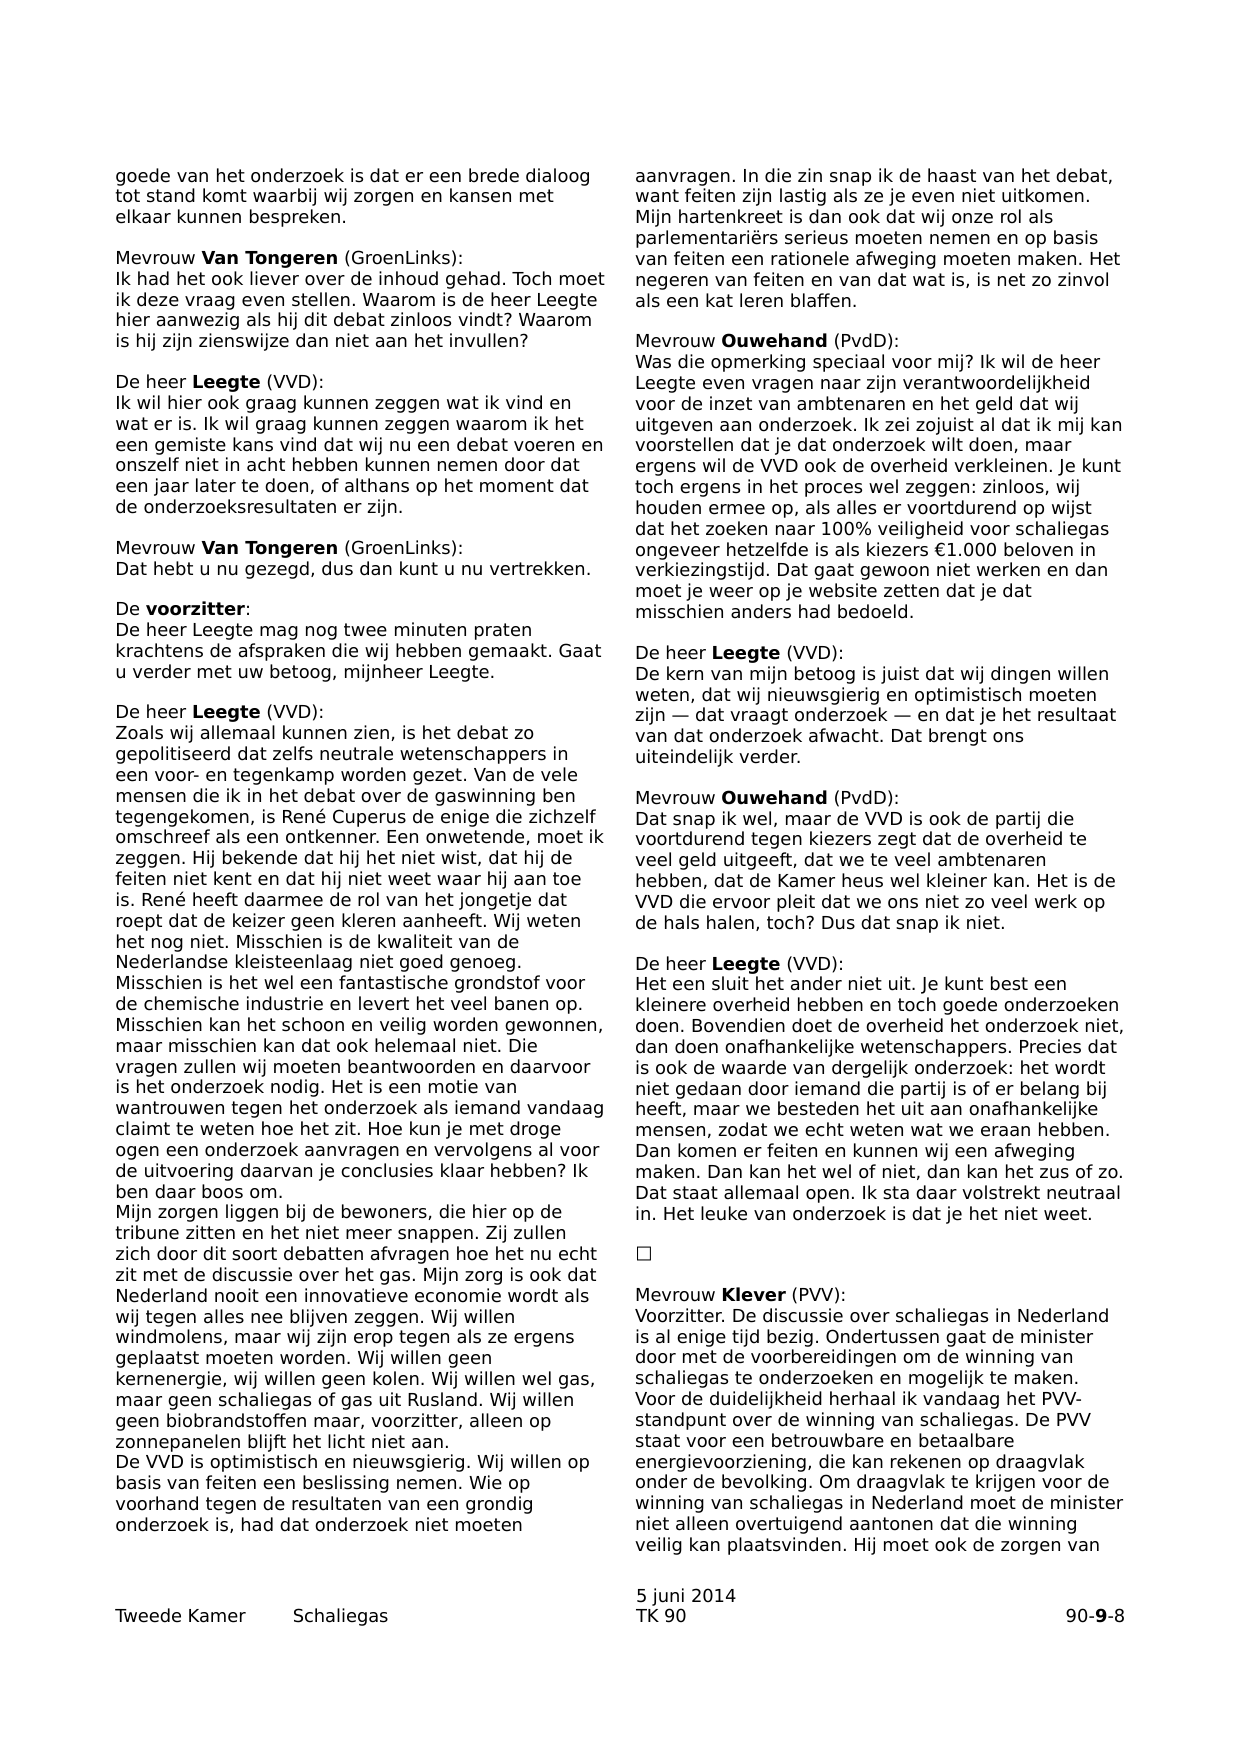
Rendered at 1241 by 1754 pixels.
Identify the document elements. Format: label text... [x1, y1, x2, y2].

text aanvragen. In die zin snap ik de haast van het debat, want feiten zijn lastig als ze je even niet uitkomen. Mijn hartenkreet is dan ook dat wij onze rol als parlementariërs serieus moeten nemen en op basis van feiten een rationele afweging moeten maken. Het negeren van feiten en van dat wat is, is net zo zinvol als een kat leren blaffen. [635, 165, 1125, 311]
text Ik wil hier ook graag kunnen zeggen wat ik vind en wat er is. Ik wil graag kunnen zeggen waarom ik het een gemiste kans vind dat wij nu een debat voeren en onszelf niet in acht hebben kunnen nemen door dat een jaar later te doen, of althans op het moment dat de onderzoeksresultaten er zijn. [115, 393, 605, 518]
text De heer Leegte (VVD): [635, 953, 1125, 974]
text Was die opmerking speciaal voor mij? Ik wil de heer Leegte even vragen naar zijn verantwoordelijkheid voor de inzet van ambtenaren en het geld dat wij uitgeven aan onderzoek. Ik zei zojuist al dat ik mij kan voorstellen dat je dat onderzoek wilt doen, maar ergens wil de VVD ook de overheid verkleinen. Je kunt toch ergens in het proces wel zeggen: zinloos, wij houden ermee op, als alles er voortdurend op wijst dat het zoeken naar 100% veiligheid voor schaliegas ongeveer hetzelfde is als kiezers €1.000 beloven in verkiezingstijd. Dat gaat gewoon niet werken en dan moet je weer op je website zetten dat je dat misschien anders had bedoeld. [635, 352, 1125, 623]
text De heer Leegte mag nog twee minuten praten krachtens de afspraken die wij hebben gemaakt. Gaat u verder met uw betoog, mijnheer Leegte. [115, 620, 605, 682]
text Mevrouw Van Tongeren (GroenLinks): [115, 248, 605, 268]
text De voorzitter: [115, 599, 605, 620]
text Mevrouw Klever (PVV): [635, 1285, 1125, 1306]
text De heer Leegte (VVD): [115, 702, 605, 723]
text Dat hebt u nu gezegd, dus dan kunt u nu vertrekken. [115, 558, 605, 579]
text ⬜ [635, 1244, 1125, 1265]
text Mevrouw Ouwehand (PvdD): [635, 788, 1125, 808]
text Ik had het ook liever over de inhoud gehad. Toch moet ik deze vraag even stellen. Waarom is de heer Leegte hier aanwezig als hij dit debat zinloos vindt? Waarom is hij zijn zienswijze dan niet aan het invullen? [115, 268, 605, 352]
text Mevrouw Van Tongeren (GroenLinks): [115, 538, 605, 558]
text Voorzitter. De discussie over schaliegas in Nederland is al enige tijd bezig. Ondertussen gaat de minister door met de voorbereidingen om de winning van schaliegas te onderzoeken en mogelijk te maken. Voor de duidelijkheid herhaal ik vandaag het PVV-standpunt over de winning van schaliegas. De PVV staat voor een betrouwbare en betaalbare energievoorziening, die kan rekenen op draagvlak onder de bevolking. Om draagvlak te krijgen voor de winning van schaliegas in Nederland moet de minister niet alleen overtuigend aantonen dat die winning veilig kan plaatsvinden. Hij moet ook de zorgen van [635, 1306, 1125, 1556]
text De kern van mijn betoog is juist dat wij dingen willen weten, dat wij nieuwsgierig en optimistisch moeten zijn — dat vraagt onderzoek — en dat je het resultaat van dat onderzoek afwacht. Dat brengt ons uiteindelijk verder. [635, 663, 1125, 768]
text Mevrouw Ouwehand (PvdD): [635, 331, 1125, 352]
text Dat snap ik wel, maar de VVD is ook de partij die voortdurend tegen kiezers zegt dat de overheid te veel geld uitgeeft, dat we te veel ambtenaren hebben, dat de Kamer heus wel kleiner kan. Het is de VVD die ervoor pleit dat we ons niet zo veel werk op de hals halen, toch? Dus dat snap ik niet. [635, 808, 1125, 933]
text De VVD is optimistisch en nieuwsgierig. Wij willen op basis van feiten een beslissing nemen. Wie op voorhand tegen de resultaten van een grondig onderzoek is, had dat onderzoek niet moeten [115, 1452, 605, 1536]
text De heer Leegte (VVD): [635, 643, 1125, 663]
text Zoals wij allemaal kunnen zien, is het debat zo gepolitiseerd dat zelfs neutrale wetenschappers in een voor- en tegenkamp worden gezet. Van de vele mensen die ik in het debat over de gaswinning ben tegengekomen, is René Cuperus de enige die zichzelf omschreef als een ontkenner. Een onwetende, moet ik zeggen. Hij bekende dat hij het niet wist, dat hij de feiten niet kent en dat hij niet weet waar hij aan toe is. René heeft daarmee de rol van het jongetje dat roept dat de keizer geen kleren aanheeft. Wij weten het nog niet. Misschien is de kwaliteit van de Nederlandse kleisteenlaag niet goed genoeg. Misschien is het wel een fantastische grondstof voor de chemische industrie en levert het veel banen op. Misschien kan het schoon en veilig worden gewonnen, maar misschien kan dat ook helemaal niet. Die vragen zullen wij moeten beantwoorden en daarvoor is het onderzoek nodig. Het is een motie van wantrouwen tegen het onderzoek als iemand vandaag claimt te weten hoe het zit. Hoe kun je met droge ogen een onderzoek aanvragen en vervolgens al voor de uitvoering daarvan je conclusies klaar hebben? Ik ben daar boos om. [115, 723, 605, 1202]
text Het een sluit het ander niet uit. Je kunt best een kleinere overheid hebben en toch goede onderzoeken doen. Bovendien doet de overheid het onderzoek niet, dan doen onafhankelijke wetenschappers. Precies dat is ook de waarde van dergelijk onderzoek: het wordt niet gedaan door iemand die partij is of er belang bij heeft, maar we besteden het uit aan onafhankelijke mensen, zodat we echt weten wat we eraan hebben. Dan komen er feiten en kunnen wij een afweging maken. Dan kan het wel of niet, dan kan het zus of zo. Dat staat allemaal open. Ik sta daar volstrekt neutraal in. Het leuke van onderzoek is dat je het niet weet. [635, 974, 1125, 1224]
text De heer Leegte (VVD): [115, 372, 605, 393]
text Mijn zorgen liggen bij de bewoners, die hier op de tribune zitten en het niet meer snappen. Zij zullen zich door dit soort debatten afvragen hoe het nu echt zit met de discussie over het gas. Mijn zorg is ook dat Nederland nooit een innovatieve economie wordt als wij tegen alles nee blijven zeggen. Wij willen windmolens, maar wij zijn erop tegen als ze ergens geplaatst moeten worden. Wij willen geen kernenergie, wij willen geen kolen. Wij willen wel gas, maar geen schaliegas of gas uit Rusland. Wij willen geen biobrandstoffen maar, voorzitter, alleen op zonnepanelen blijft het licht niet aan. [115, 1202, 605, 1452]
text goede van het onderzoek is dat er een brede dialoog tot stand komt waarbij wij zorgen en kansen met elkaar kunnen bespreken. [115, 165, 605, 228]
